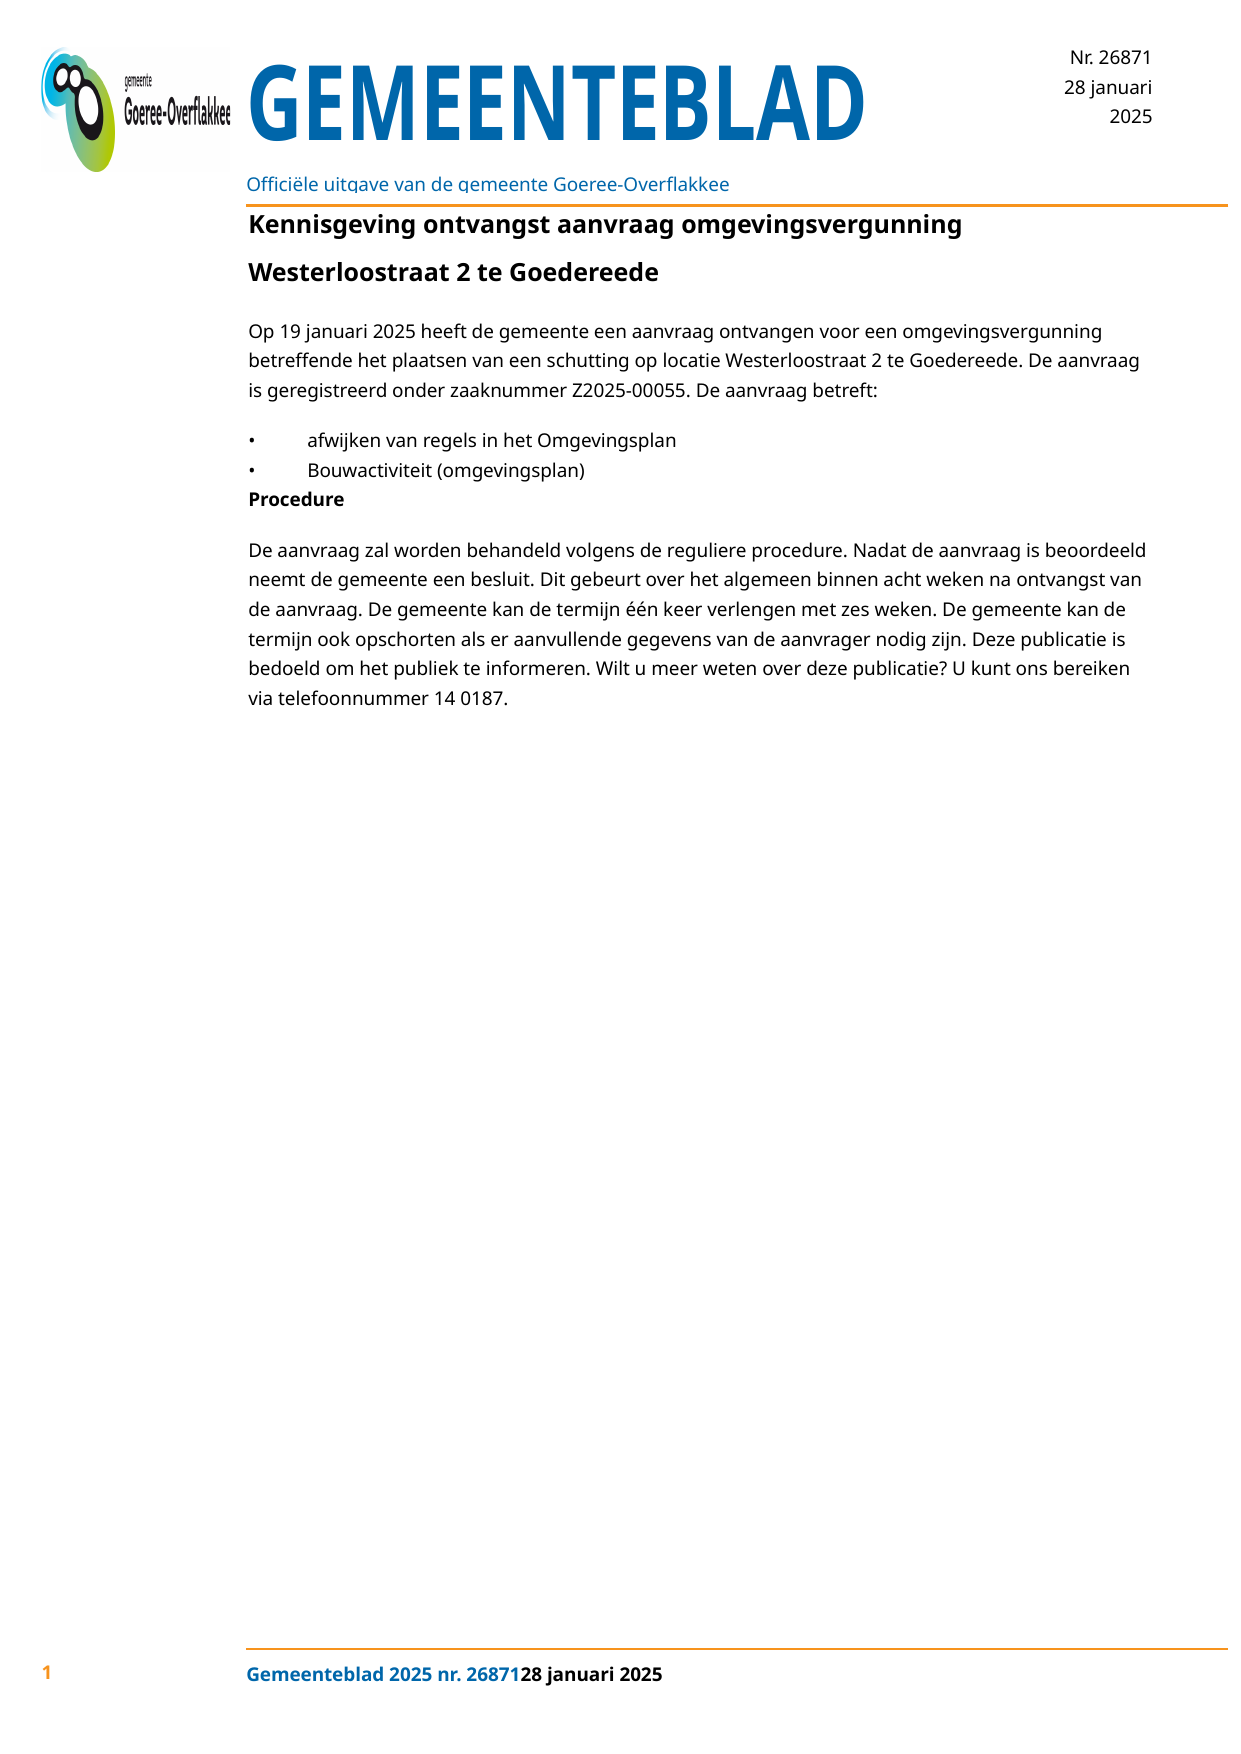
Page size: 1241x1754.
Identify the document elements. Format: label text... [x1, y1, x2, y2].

text Procedure [248, 487, 1152, 512]
text De aanvraag zal worden behandeld volgens de reguliere procedure. Nadat de aanvraag is beoordeeld neemt de gemeente een besluit. Dit gebeurt over het algemeen binnen acht weken na ontvangst van de aanvraag. De gemeente kan de termijn één keer verlengen met zes weken. De gemeente kan de termijn ook opschorten als er aanvullende gegevens van de aanvrager nodig zijn. Deze publicatie is bedoeld om het publiek te informeren. Wilt u meer weten over deze publicatie? U kunt ons bereiken via telefoonnummer 14 0187. [248, 537, 1152, 711]
list afwijken van regels in het Omgevingsplan [248, 427, 1152, 453]
list Bouwactiviteit (omgevingsplan) [248, 457, 1152, 483]
text Kennisgeving ontvangst aanvraag omgevingsvergunning Westerloostraat 2 te Goedereede [248, 207, 1152, 288]
text Op 19 januari 2025 heeft de gemeente een aanvraag ontvangen voor een omgevingsvergunning betreffende het plaatsen van een schutting op locatie Westerloostraat 2 te Goedereede. De aanvraag is geregistreerd onder zaaknummer Z2025-00055. De aanvraag betreft: [248, 318, 1152, 403]
picture [41, 47, 231, 172]
